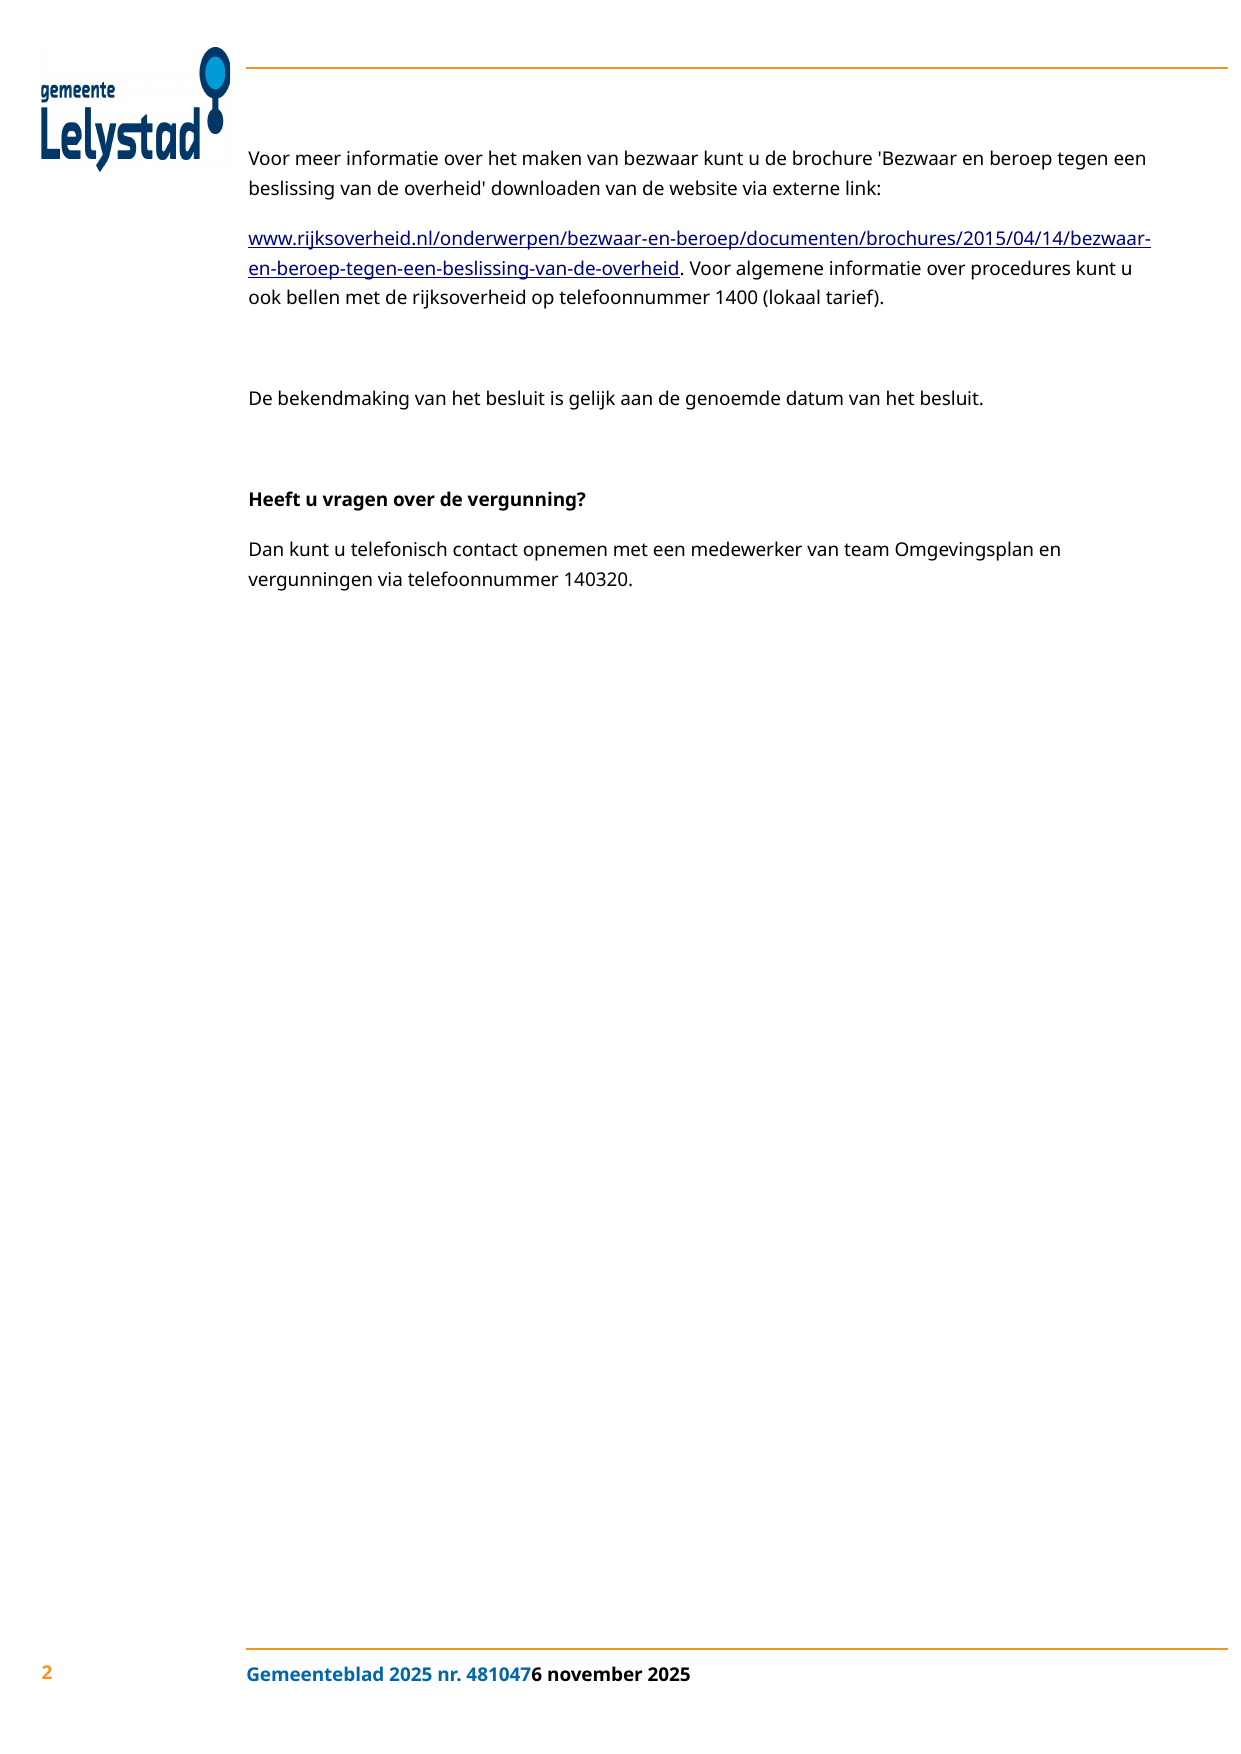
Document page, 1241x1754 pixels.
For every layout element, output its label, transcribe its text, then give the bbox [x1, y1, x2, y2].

text Voor meer informatie over het maken van bezwaar kunt u de brochure 'Bezwaar en beroep tegen een beslissing van de overheid' downloaden van de website via externe link: [248, 145, 1152, 201]
text www.rijksoverheid.nl/onderwerpen/bezwaar-en-beroep/documenten/brochures/2015/04/14/bezwaar-en-beroep-tegen-een-beslissing-van-de-overheid. Voor algemene informatie over procedures kunt u ook bellen met de rijksoverheid op telefoonnummer 1400 (lokaal tarief). [248, 225, 1152, 310]
picture [41, 47, 231, 172]
text Heeft u vragen over de vergunning? [248, 486, 1152, 512]
text De bekendmaking van het besluit is gelijk aan de genoemde datum van het besluit. [248, 385, 1152, 411]
text Dan kunt u telefonisch contact opnemen met een medewerker van team Omgevingsplan en vergunningen via telefoonnummer 140320. [248, 536, 1152, 592]
